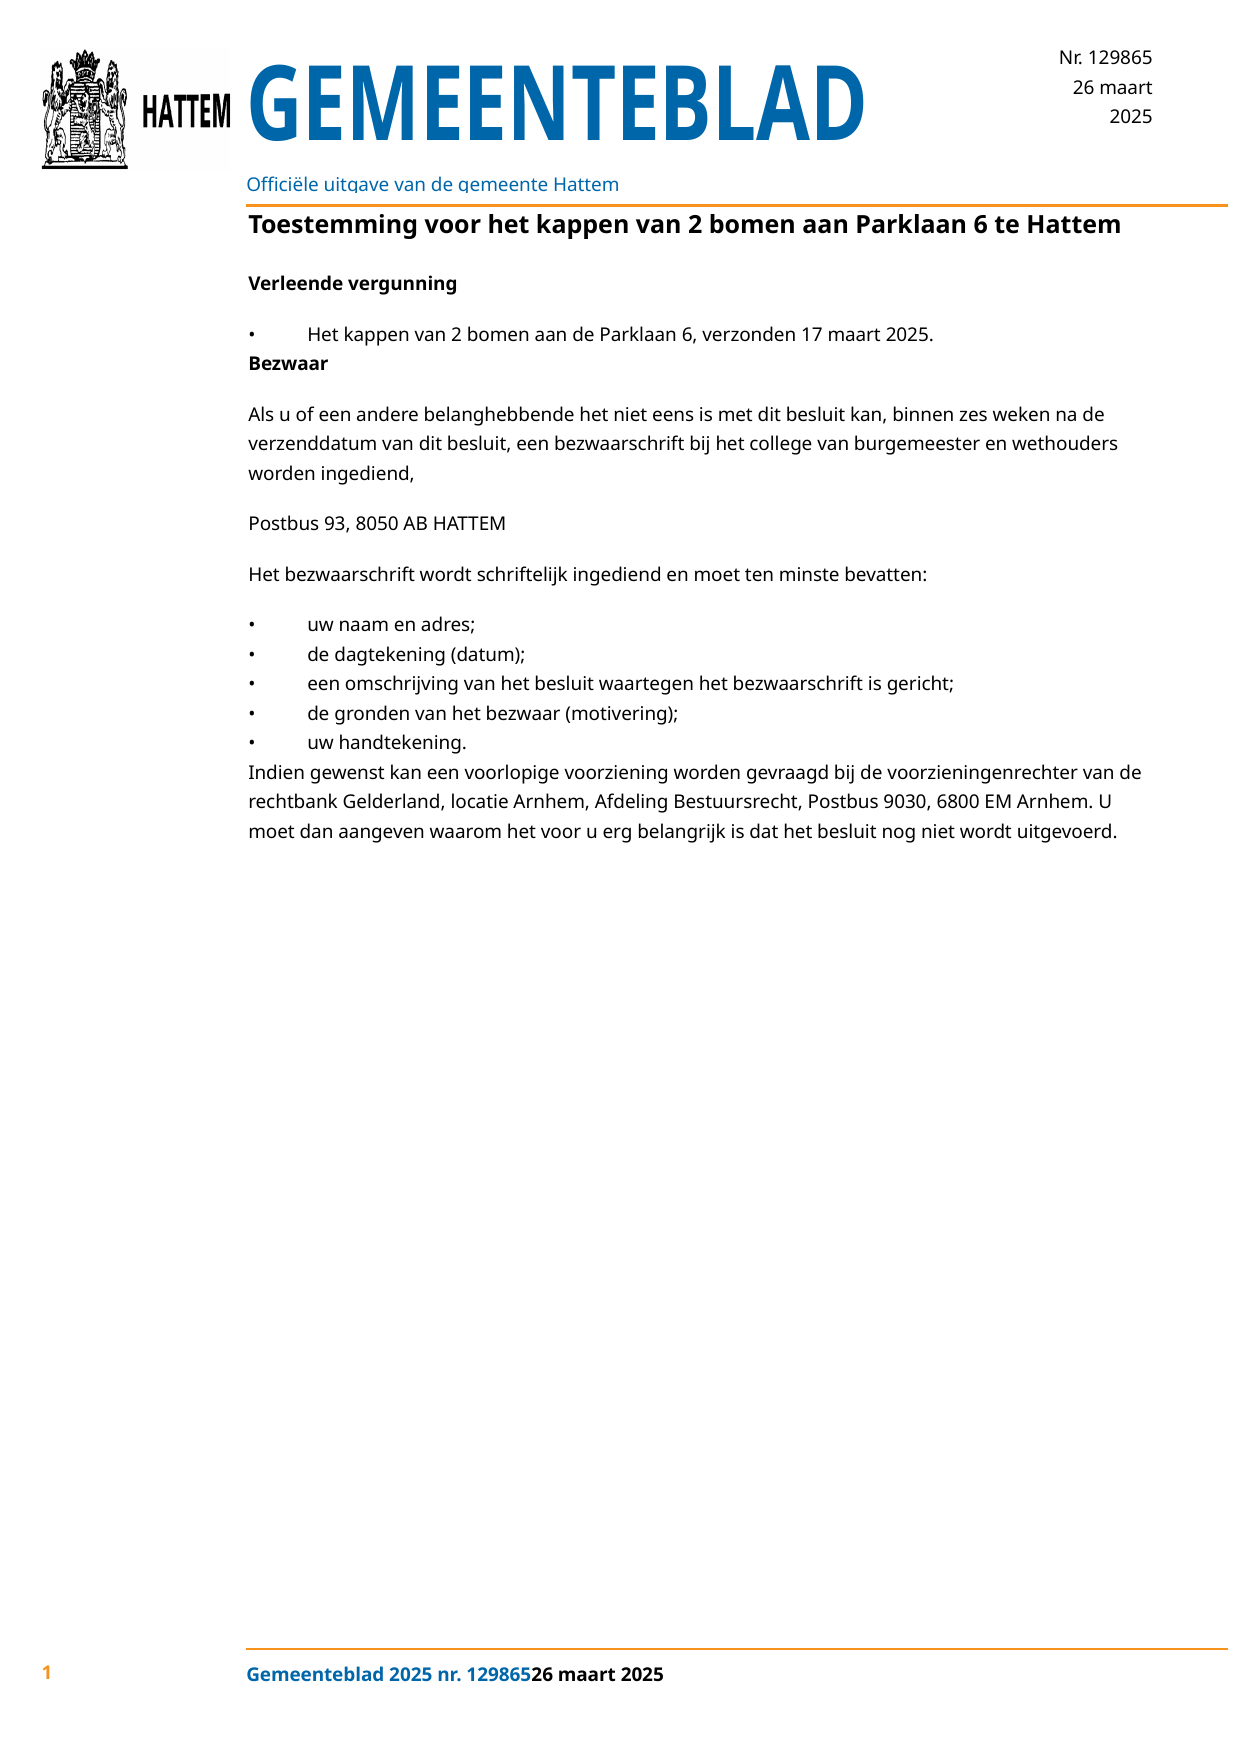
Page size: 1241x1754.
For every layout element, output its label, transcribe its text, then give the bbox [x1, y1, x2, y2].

list uw handtekening. [248, 729, 1152, 755]
list de gronden van het bezwaar (motivering); [248, 700, 1152, 726]
text Toestemming voor het kappen van 2 bomen aan Parklaan 6 te Hattem [248, 207, 1152, 241]
text Als u of een andere belanghebbende het niet eens is met dit besluit kan, binnen zes weken na de verzenddatum van dit besluit, een bezwaarschrift bij het college van burgemeester en wethouders worden ingediend, [248, 401, 1152, 486]
text Bezwaar [248, 350, 1152, 376]
list Het kappen van 2 bomen aan de Parklaan 6, verzonden 17 maart 2025. [248, 321, 1152, 346]
list de dagtekening (datum); [248, 641, 1152, 666]
text Verleende vergunning [248, 270, 1152, 296]
list een omschrijving van het besluit waartegen het bezwaarschrift is gericht; [248, 670, 1152, 696]
text Het bezwaarschrift wordt schriftelijk ingediend en moet ten minste bevatten: [248, 561, 1152, 586]
text Postbus 93, 8050 AB HATTEM [248, 510, 1152, 536]
picture [41, 47, 231, 172]
list uw naam en adres; [248, 611, 1152, 637]
text Indien gewenst kan een voorlopige voorziening worden gevraagd bij de voorzieningenrechter van de rechtbank Gelderland, locatie Arnhem, Afdeling Bestuursrecht, Postbus 9030, 6800 EM Arnhem. U moet dan aangeven waarom het voor u erg belangrijk is dat het besluit nog niet wordt uitgevoerd. [248, 759, 1152, 844]
